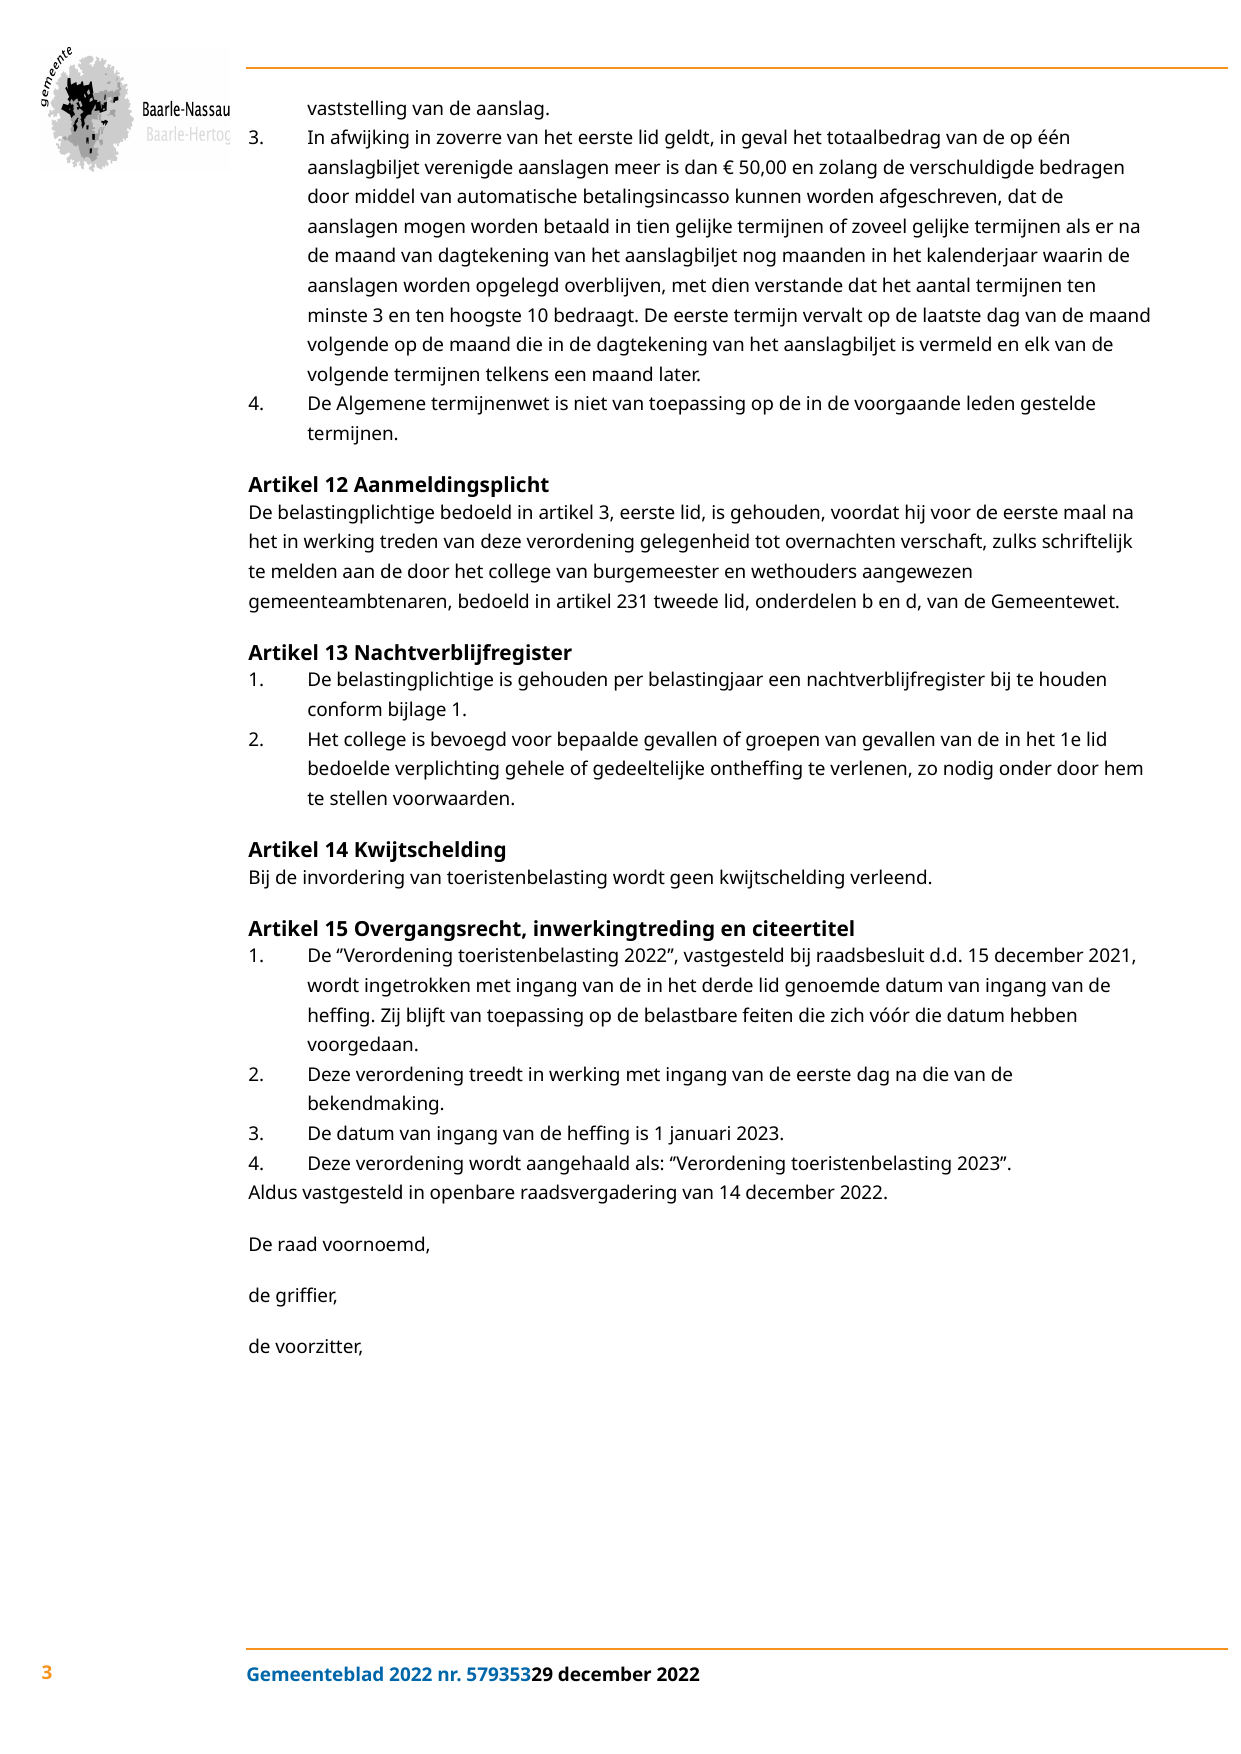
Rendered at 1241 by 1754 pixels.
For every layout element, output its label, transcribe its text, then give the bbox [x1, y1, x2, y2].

text Aldus vastgesteld in openbare raadsvergadering van 14 december 2022. [248, 1179, 1152, 1205]
list De datum van ingang van de heffing is 1 januari 2023. [248, 1120, 1152, 1146]
list vaststelling van de aanslag. [248, 95, 1152, 121]
list In afwijking in zoverre van het eerste lid geldt, in geval het totaalbedrag van de op één aanslagbiljet verenigde aanslagen meer is dan € 50,00 en zolang de verschuldigde bedragen door middel van automatische betalingsincasso kunnen worden afgeschreven, dat de aanslagen mogen worden betaald in tien gelijke termijnen of zoveel gelijke termijnen als er na de maand van dagtekening van het aanslagbiljet nog maanden in het kalenderjaar waarin de aanslagen worden opgelegd overblijven, met dien verstande dat het aantal termijnen ten minste 3 en ten hoogste 10 bedraagt. De eerste termijn vervalt op de laatste dag van de maand volgende op de maand die in de dagtekening van het aanslagbiljet is vermeld en elk van de volgende termijnen telkens een maand later. [248, 124, 1152, 387]
list De ‘’Verordening toeristenbelasting 2022’’, vastgesteld bij raadsbesluit d.d. 15 december 2021, wordt ingetrokken met ingang van de in het derde lid genoemde datum van ingang van de heffing. Zij blijft van toepassing op de belastbare feiten die zich vóór die datum hebben voorgedaan. [248, 943, 1152, 1057]
text de griffier, [248, 1282, 1152, 1308]
text Artikel 12 Aanmeldingsplicht [248, 471, 1152, 499]
list De belastingplichtige is gehouden per belastingjaar een nachtverblijfregister bij te houden conform bijlage 1. [248, 667, 1152, 722]
picture [41, 47, 231, 172]
list De Algemene termijnenwet is niet van toepassing op de in de voorgaande leden gestelde termijnen. [248, 391, 1152, 446]
text De belastingplichtige bedoeld in artikel 3, eerste lid, is gehouden, voordat hij voor de eerste maal na het in werking treden van deze verordening gelegenheid tot overnachten verschaft, zulks schriftelijk te melden aan de door het college van burgemeester en wethouders aangewezen gemeenteambtenaren, bedoeld in artikel 231 tweede lid, onderdelen b en d, van de Gemeentewet. [248, 499, 1152, 613]
text De raad voornoemd, [248, 1231, 1152, 1257]
text Bij de invordering van toeristenbelasting wordt geen kwijtschelding verleend. [248, 864, 1152, 889]
list Het college is bevoegd voor bepaalde gevallen of groepen van gevallen van de in het 1e lid bedoelde verplichting gehele of gedeeltelijke ontheffing te verlenen, zo nodig onder door hem te stellen voorwaarden. [248, 726, 1152, 811]
text de voorzitter, [248, 1334, 1152, 1359]
text Artikel 15 Overgangsrecht, inwerkingtreding en citeertitel [248, 914, 1152, 943]
text Artikel 13 Nachtverblijfregister [248, 638, 1152, 667]
list Deze verordening treedt in werking met ingang van de eerste dag na die van de bekendmaking. [248, 1061, 1152, 1116]
text Artikel 14 Kwijtschelding [248, 835, 1152, 864]
list Deze verordening wordt aangehaald als: ‘’Verordening toeristenbelasting 2023’’. [248, 1150, 1152, 1176]
